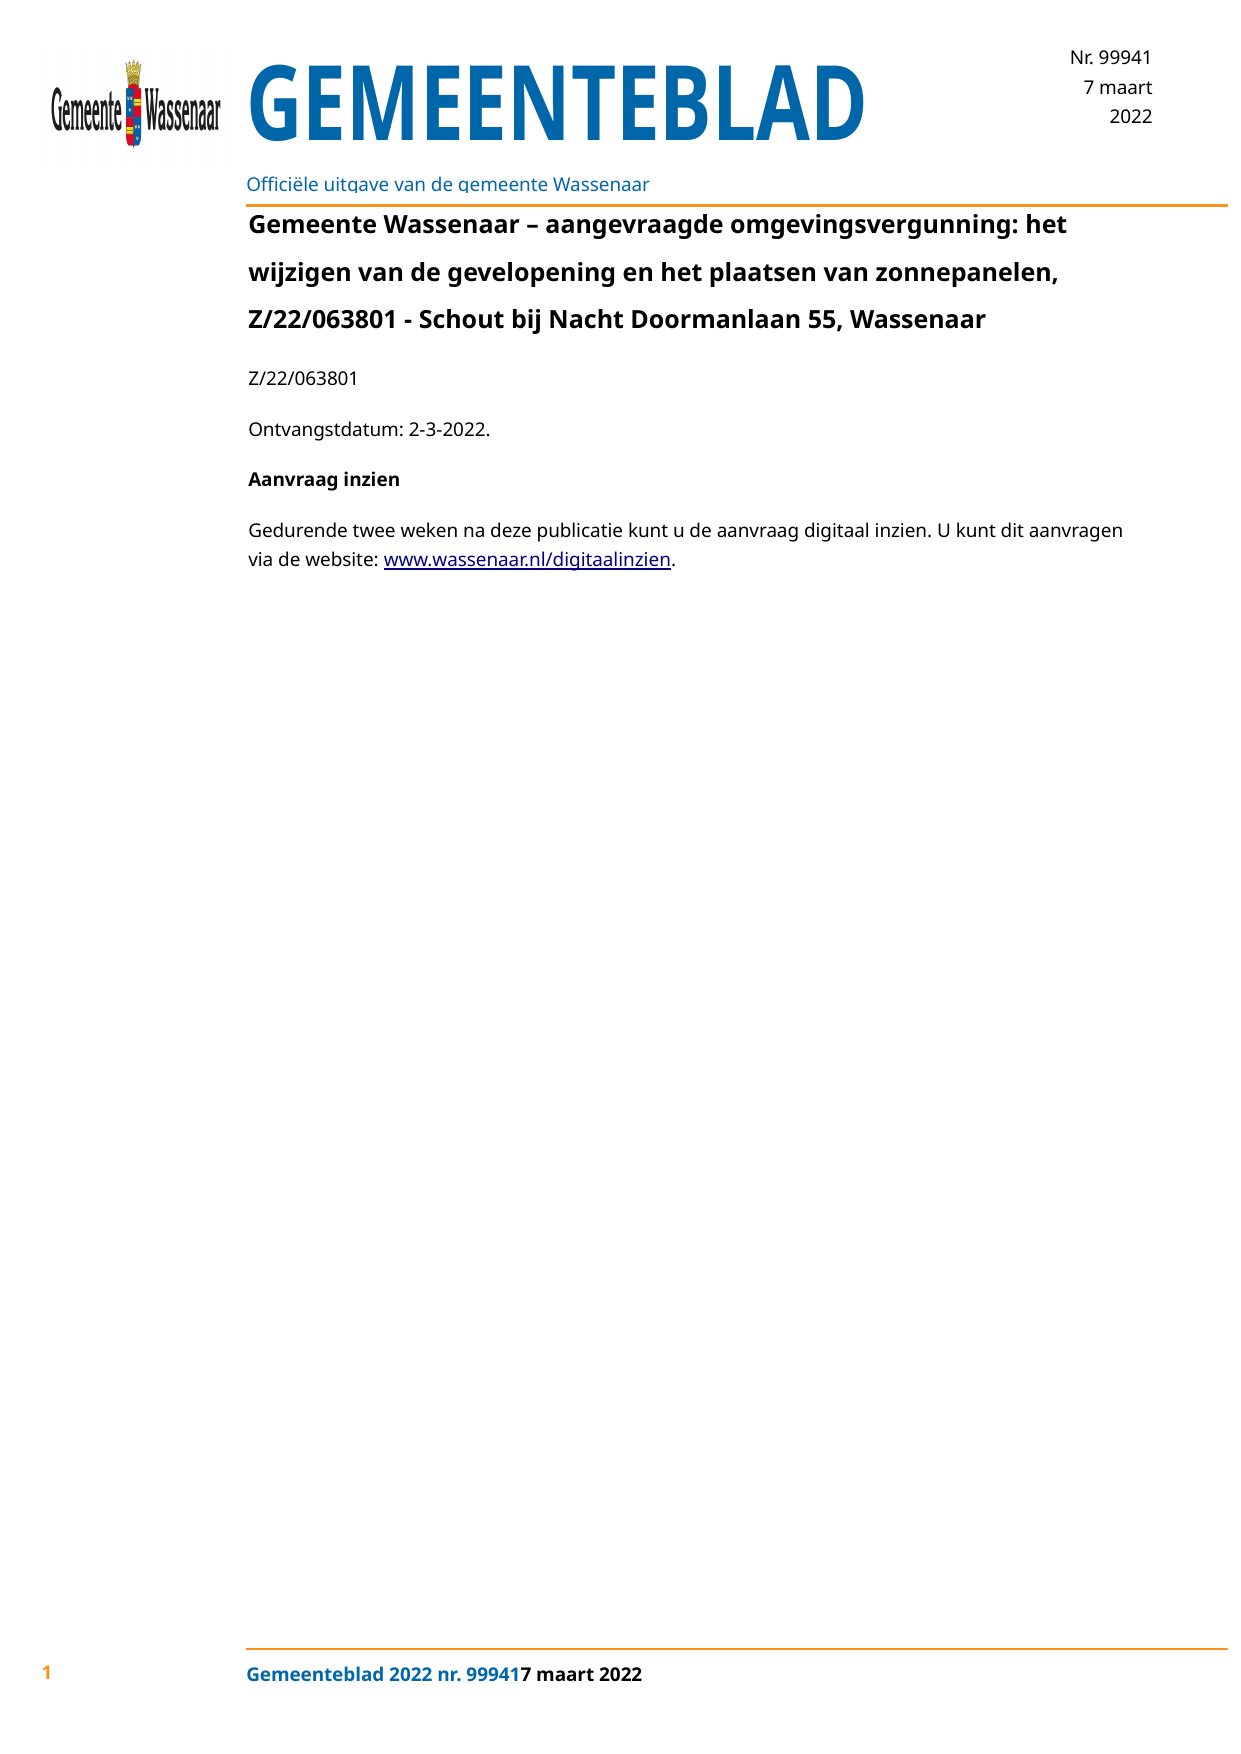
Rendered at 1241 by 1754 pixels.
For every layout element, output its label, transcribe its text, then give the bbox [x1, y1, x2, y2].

text Ontvangstdatum: 2-3-2022. [248, 416, 1152, 442]
text Gemeente Wassenaar – aangevraagde omgevingsvergunning: het wijzigen van de gevelopening en het plaatsen van zonnepanelen, Z/22/063801 - Schout bij Nacht Doormanlaan 55, Wassenaar [248, 207, 1152, 336]
picture [41, 47, 231, 172]
text Z/22/063801 [248, 366, 1152, 391]
text Aanvraag inzien [248, 466, 1152, 492]
text Gedurende twee weken na deze publicatie kunt u de aanvraag digitaal inzien. U kunt dit aanvragen via de website: www.wassenaar.nl/digitaalinzien. [248, 517, 1152, 572]
